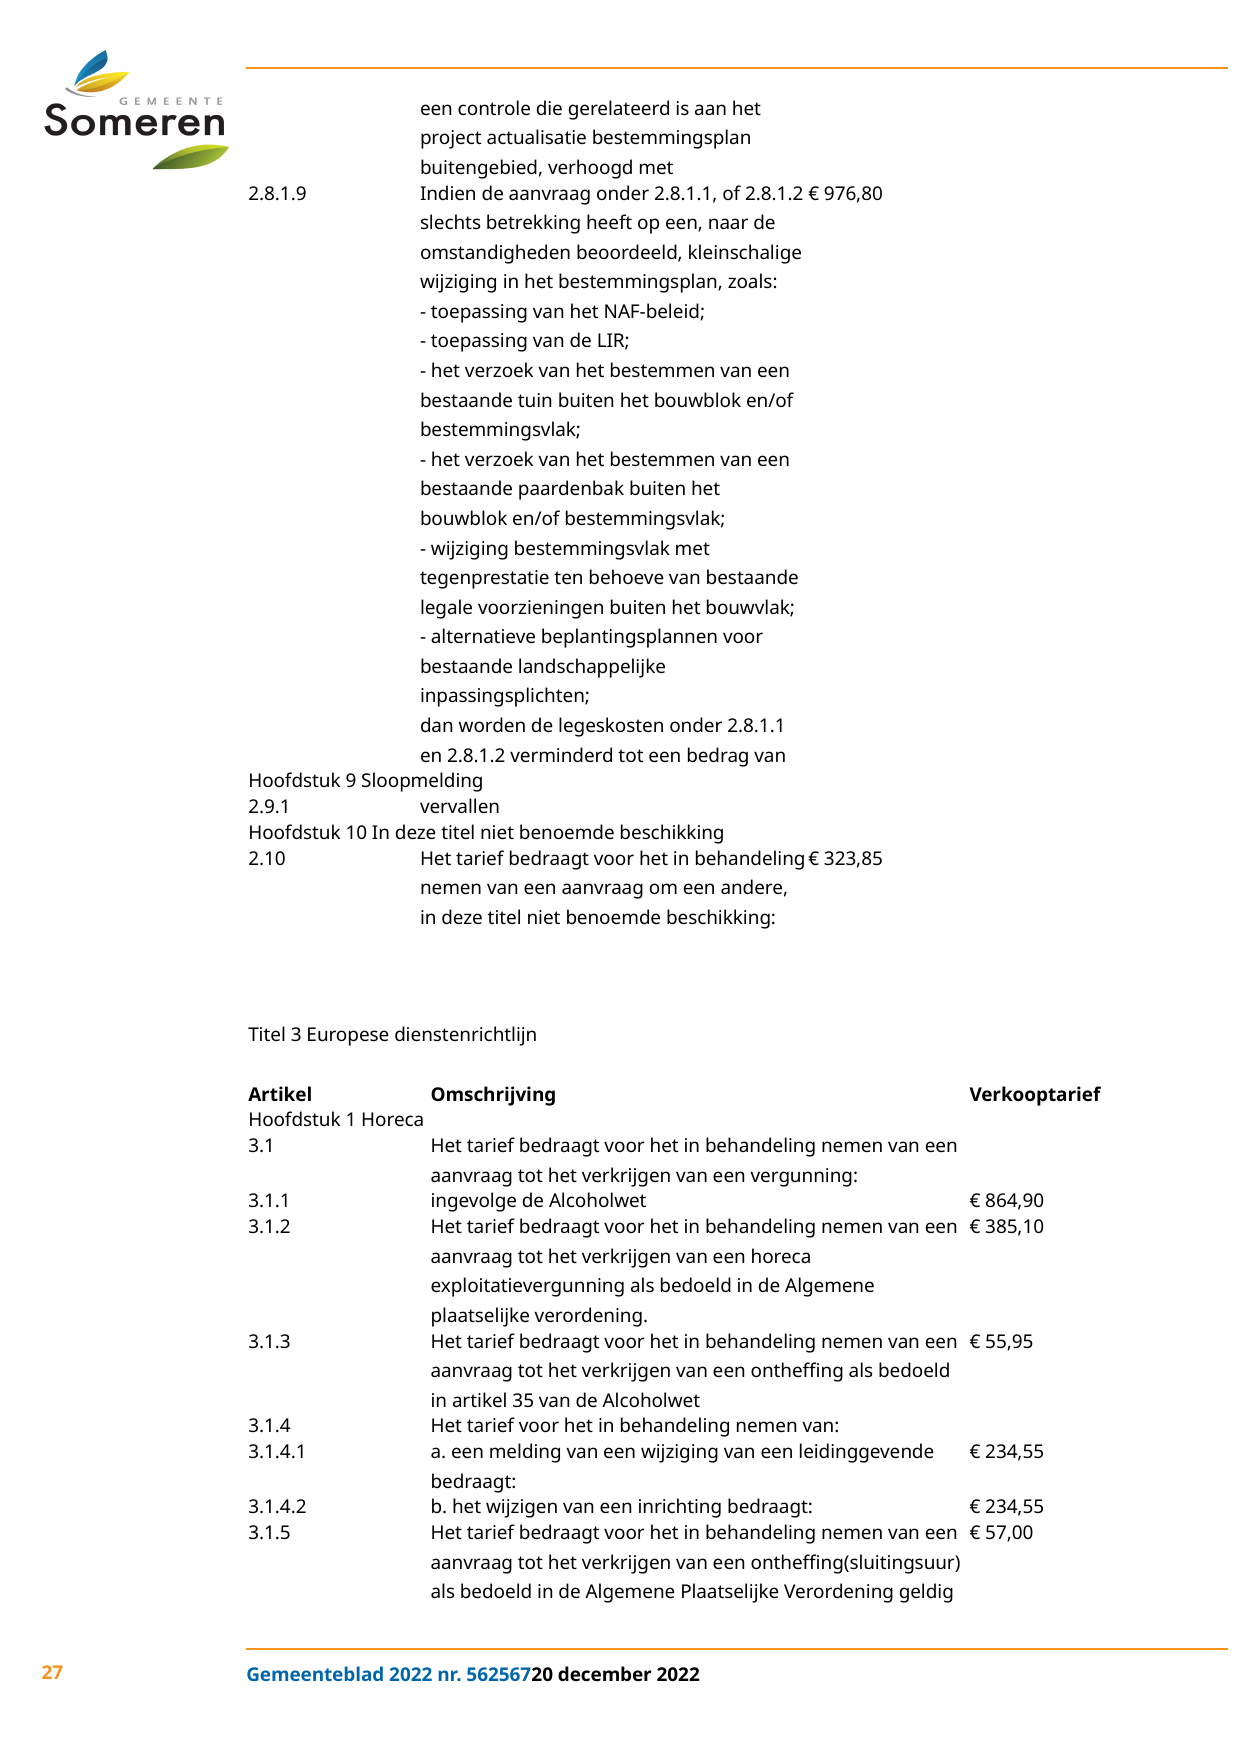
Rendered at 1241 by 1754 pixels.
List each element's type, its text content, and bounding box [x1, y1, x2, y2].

table_cell [248, 95, 420, 180]
table_cell Het tarief bedraagt voor het in behandeling nemen van een aanvraag tot het verkrijgen van een ontheffing(sluitingsuur) als bedoeld in de Algemene Plaatselijke Verordening geldig [430, 1520, 969, 1604]
table_cell 2.8.1.9 [248, 180, 420, 767]
table_cell € 385,10 [969, 1213, 1152, 1328]
table_cell [808, 793, 980, 819]
table_cell Hoofdstuk 10 In deze titel niet benoemde beschikking [248, 819, 1152, 845]
table_cell Het tarief bedraagt voor het in behandeling nemen van een aanvraag tot het verkrijgen van een vergunning: [430, 1132, 969, 1188]
table_cell 3.1.4 [248, 1413, 430, 1438]
table_cell 2.9.1 [248, 793, 420, 819]
table_cell € 234,55 [969, 1494, 1152, 1519]
table_cell € 57,00 [969, 1520, 1152, 1604]
table_cell b. het wijzigen van een inrichting bedraagt: [430, 1494, 969, 1519]
table_cell [980, 180, 1152, 767]
table_cell Hoofdstuk 9 Sloopmelding [248, 768, 1152, 793]
table_cell € 55,95 [969, 1328, 1152, 1413]
table_header Artikel [248, 1081, 430, 1107]
table_cell 3.1.2 [248, 1213, 430, 1328]
table_header Omschrijving [430, 1081, 969, 1107]
table_cell [808, 95, 980, 180]
table_cell 3.1 [248, 1132, 430, 1188]
table_cell 3.1.3 [248, 1328, 430, 1413]
table_cell € 323,85 [808, 845, 980, 929]
table_cell een controle die gerelateerd is aan het project actualisatie bestemmingsplan buitengebied, verhoogd met [420, 95, 808, 180]
table_cell 3.1.4.2 [248, 1494, 430, 1519]
table_cell Het tarief bedraagt voor het in behandeling nemen van een aanvraag tot het verkrijgen van een ontheffing als bedoeld in artikel 35 van de Alcoholwet [430, 1328, 969, 1413]
table_cell € 976,80 [808, 180, 980, 767]
picture [41, 47, 231, 172]
table_cell Het tarief bedraagt voor het in behandeling nemen van een aanvraag tot het verkrijgen van een horeca exploitatievergunning als bedoeld in de Algemene plaatselijke verordening. [430, 1213, 969, 1328]
table_cell € 234,55 [969, 1439, 1152, 1494]
table_cell 2.10 [248, 845, 420, 929]
table_cell [980, 793, 1152, 819]
table_cell Hoofdstuk 1 Horeca [248, 1107, 1152, 1132]
table_cell Indien de aanvraag onder 2.8.1.1, of 2.8.1.2 slechts betrekking heeft op een, naar de omstandigheden beoordeeld, kleinschalige wijziging in het bestemmingsplan, zoals: - toepassing van het NAF-beleid; - toepassing van de LIR; - het verzoek van het bestemmen van een bestaande tuin buiten het bouwblok en/of bestemmingsvlak; - het verzoek van het bestemmen van een bestaande paardenbak buiten het bouwblok en/of bestemmingsvlak; - wijziging bestemmingsvlak met tegenprestatie ten behoeve van bestaande legale voorzieningen buiten het bouwvlak; - alternatieve beplantingsplannen voor bestaande landschappelijke inpassingsplichten; dan worden de legeskosten onder 2.8.1.1 en 2.8.1.2 verminderd tot een bedrag van [420, 180, 808, 767]
table_cell [969, 1132, 1152, 1188]
table_cell ingevolge de Alcoholwet [430, 1188, 969, 1213]
table_cell 3.1.5 [248, 1520, 430, 1604]
table_cell 3.1.4.1 [248, 1439, 430, 1494]
table_header Verkooptarief [969, 1081, 1152, 1107]
table_cell 3.1.1 [248, 1188, 430, 1213]
table_cell Het tarief bedraagt voor het in behandeling nemen van een aanvraag om een andere, in deze titel niet benoemde beschikking: [420, 845, 808, 929]
table_cell Het tarief voor het in behandeling nemen van: [430, 1413, 969, 1438]
text Titel 3 Europese dienstenrichtlijn [248, 1022, 1152, 1047]
table_cell vervallen [420, 793, 808, 819]
table_cell a. een melding van een wijziging van een leidinggevende bedraagt: [430, 1439, 969, 1494]
table_cell [969, 1413, 1152, 1438]
table_cell € 864,90 [969, 1188, 1152, 1213]
table_cell [980, 95, 1152, 180]
table_cell [980, 845, 1152, 929]
